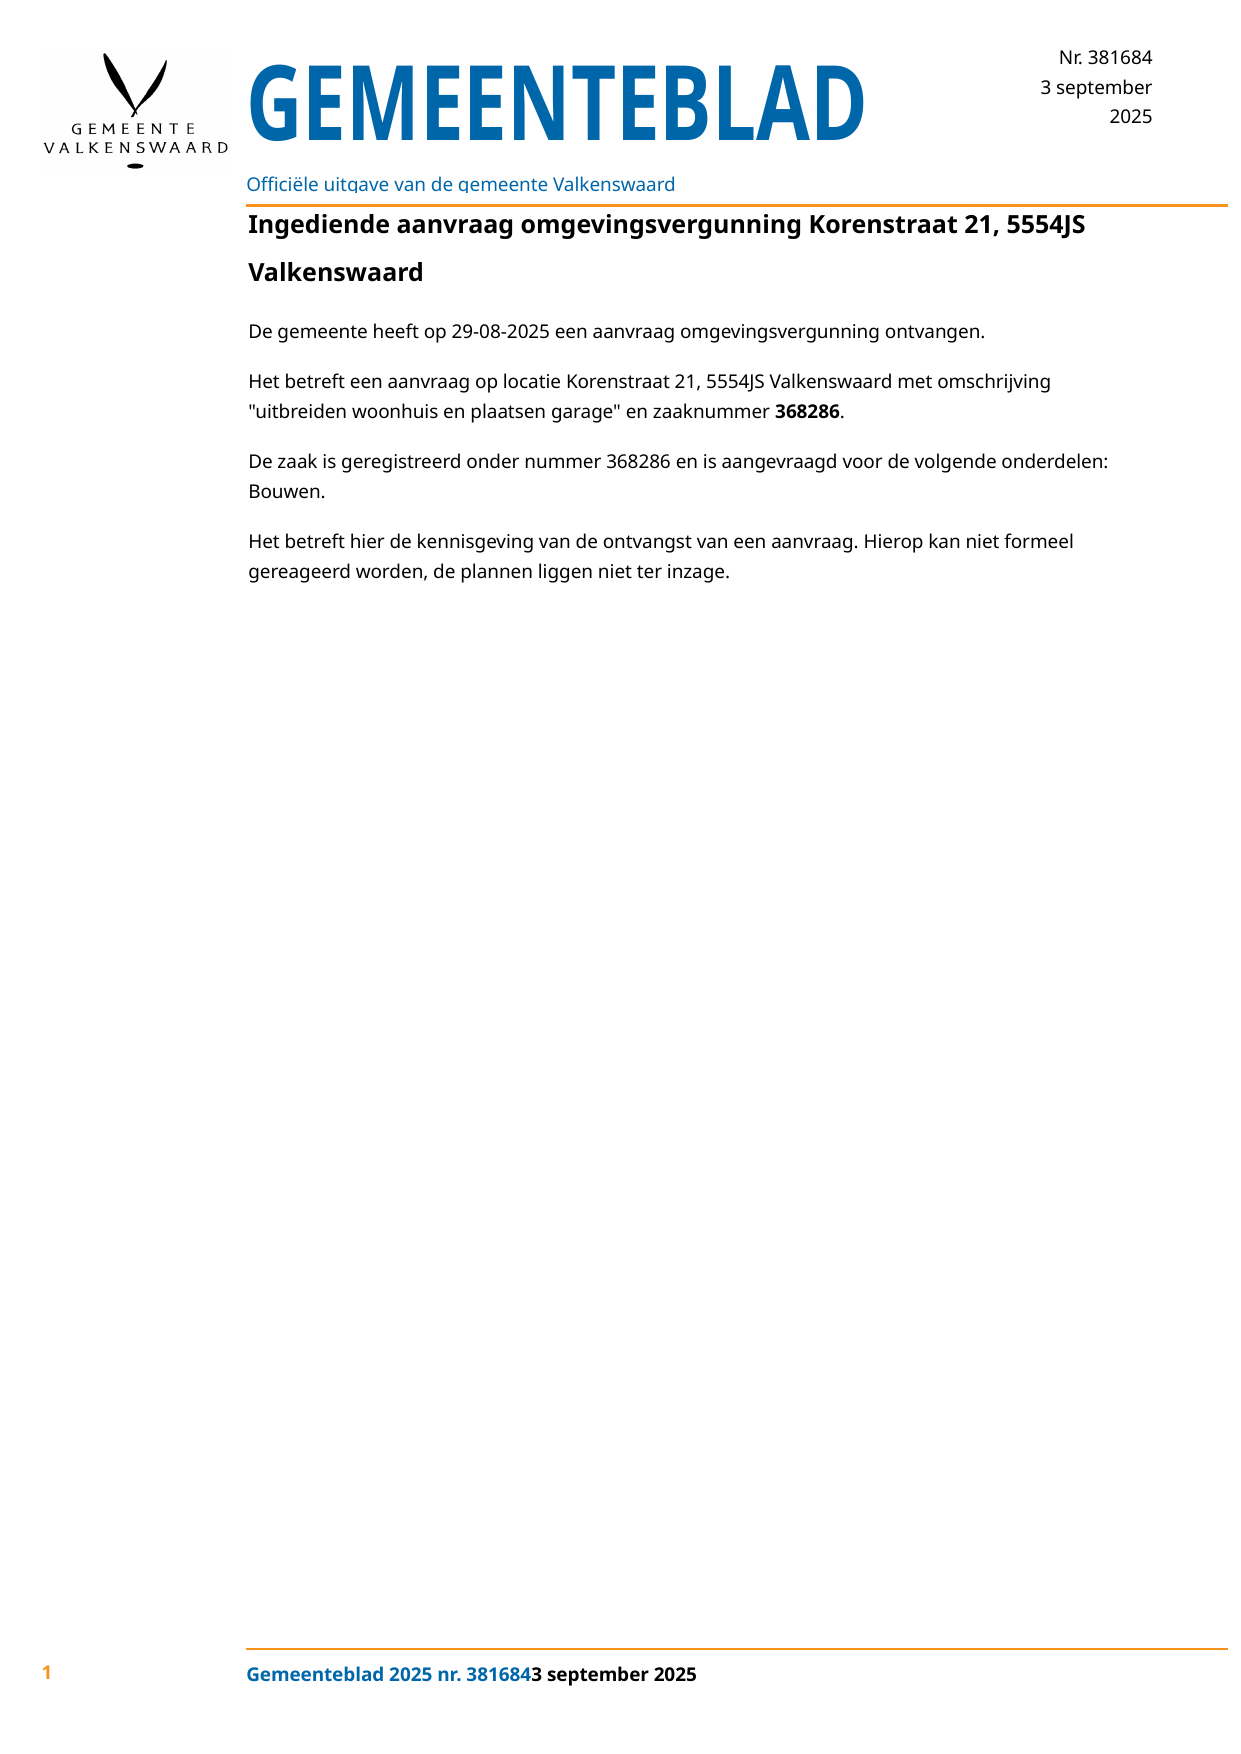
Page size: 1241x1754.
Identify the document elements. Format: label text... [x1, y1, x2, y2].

text Ingediende aanvraag omgevingsvergunning Korenstraat 21, 5554JS Valkenswaard [248, 207, 1152, 288]
picture [41, 47, 231, 172]
text De zaak is geregistreerd onder nummer 368286 en is aangevraagd voor de volgende onderdelen: Bouwen. [248, 448, 1152, 504]
text Het betreft een aanvraag op locatie Korenstraat 21, 5554JS Valkenswaard met omschrijving "uitbreiden woonhuis en plaatsen garage" en zaaknummer 368286. [248, 368, 1152, 424]
text Het betreft hier de kennisgeving van de ontvangst van een aanvraag. Hierop kan niet formeel gereageerd worden, de plannen liggen niet ter inzage. [248, 528, 1152, 584]
text De gemeente heeft op 29-08-2025 een aanvraag omgevingsvergunning ontvangen. [248, 318, 1152, 344]
